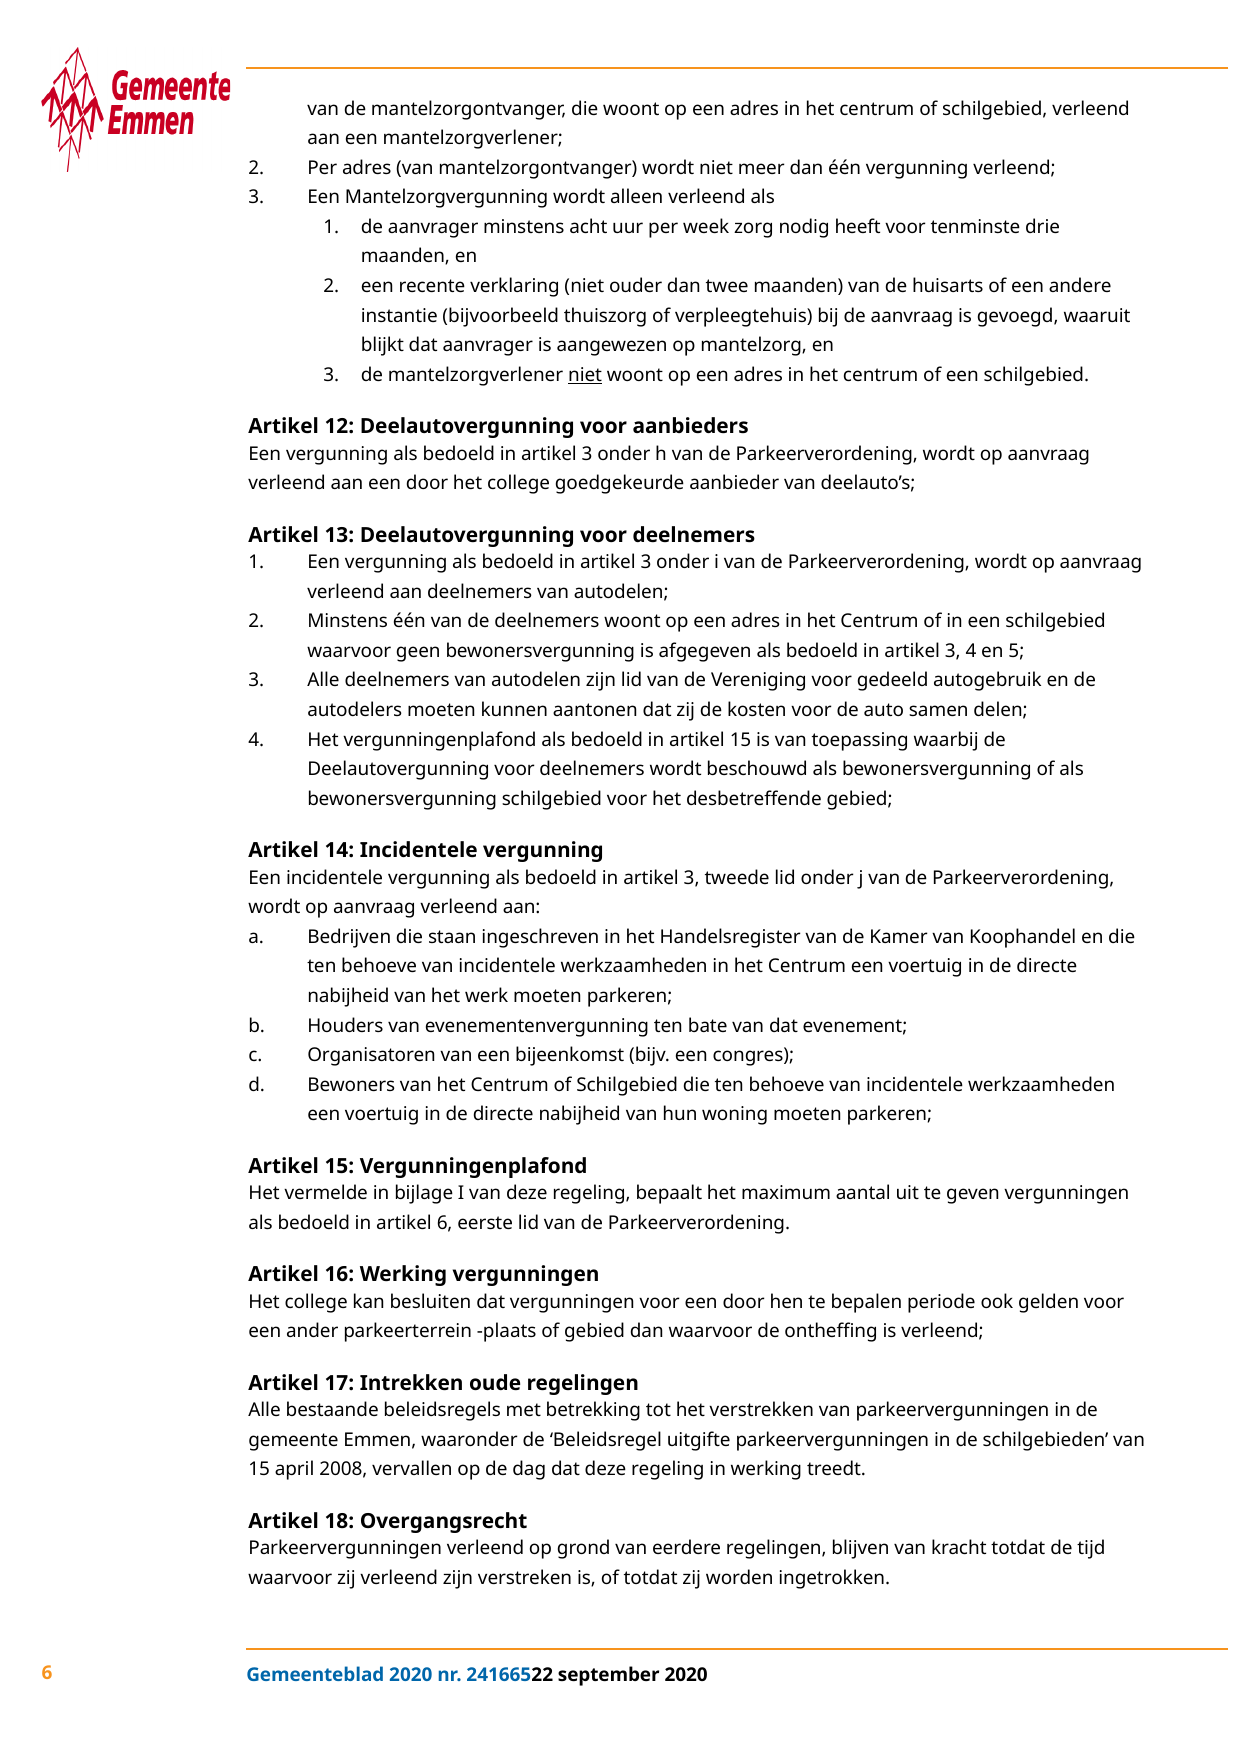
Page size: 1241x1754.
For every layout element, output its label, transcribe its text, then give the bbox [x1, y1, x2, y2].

text Artikel 14: Incidentele vergunning [248, 835, 1152, 864]
list Het vergunningenplafond als bedoeld in artikel 15 is van toepassing waarbij de Deelautovergunning voor deelnemers wordt beschouwd als bewonersvergunning of als bewonersvergunning schilgebied voor het desbetreffende gebied; [248, 726, 1152, 811]
list Bewoners van het Centrum of Schilgebied die ten behoeve van incidentele werkzaamheden een voertuig in de directe nabijheid van hun woning moeten parkeren; [248, 1071, 1152, 1126]
text Artikel 17: Intrekken oude regelingen [248, 1368, 1152, 1396]
text Een incidentele vergunning als bedoeld in artikel 3, tweede lid onder j van de Parkeerverordening, wordt op aanvraag verleend aan: [248, 864, 1152, 919]
list de mantelzorgverlener niet woont op een adres in het centrum of een schilgebied. [323, 361, 1152, 387]
text Parkeervergunningen verleend op grond van eerdere regelingen, blijven van kracht totdat de tijd waarvoor zij verleend zijn verstreken is, of totdat zij worden ingetrokken. [248, 1534, 1152, 1589]
list Per adres (van mantelzorgontvanger) wordt niet meer dan één vergunning verleend; [248, 154, 1152, 180]
list Organisatoren van een bijeenkomst (bijv. een congres); [248, 1041, 1152, 1067]
picture [41, 47, 231, 172]
text Artikel 12: Deelautovergunning voor aanbieders [248, 411, 1152, 440]
list Een vergunning als bedoeld in artikel 3 onder i van de Parkeerverordening, wordt op aanvraag verleend aan deelnemers van autodelen; [248, 548, 1152, 604]
text Artikel 15: Vergunningenplafond [248, 1151, 1152, 1179]
list de aanvrager minstens acht uur per week zorg nodig heeft voor tenminste drie maanden, en [323, 213, 1152, 268]
text Het college kan besluiten dat vergunningen voor een door hen te bepalen periode ook gelden voor een ander parkeerterrein -plaats of gebied dan waarvoor de ontheffing is verleend; [248, 1288, 1152, 1343]
text Alle bestaande beleidsregels met betrekking tot het verstrekken van parkeervergunningen in de gemeente Emmen, waaronder de ‘Beleidsregel uitgifte parkeervergunningen in de schilgebieden’ van 15 april 2008, vervallen op de dag dat deze regeling in werking treedt. [248, 1396, 1152, 1481]
text Artikel 13: Deelautovergunning voor deelnemers [248, 520, 1152, 548]
list Minstens één van de deelnemers woont op een adres in het Centrum of in een schilgebied waarvoor geen bewonersvergunning is afgegeven als bedoeld in artikel 3, 4 en 5; [248, 607, 1152, 663]
list van de mantelzorgontvanger, die woont op een adres in het centrum of schilgebied, verleend aan een mantelzorgverlener; [248, 95, 1152, 150]
list Een Mantelzorgvergunning wordt alleen verleend als [248, 183, 1152, 209]
list een recente verklaring (niet ouder dan twee maanden) van de huisarts of een andere instantie (bijvoorbeeld thuiszorg of verpleegtehuis) bij de aanvraag is gevoegd, waaruit blijkt dat aanvrager is aangewezen op mantelzorg, en [323, 272, 1152, 357]
text Het vermelde in bijlage I van deze regeling, bepaalt het maximum aantal uit te geven vergunningen als bedoeld in artikel 6, eerste lid van de Parkeerverordening. [248, 1179, 1152, 1235]
text Een vergunning als bedoeld in artikel 3 onder h van de Parkeerverordening, wordt op aanvraag verleend aan een door het college goedgekeurde aanbieder van deelauto’s; [248, 440, 1152, 495]
list Houders van evenementenvergunning ten bate van dat evenement; [248, 1012, 1152, 1037]
list Bedrijven die staan ingeschreven in het Handelsregister van de Kamer van Koophandel en die ten behoeve van incidentele werkzaamheden in het Centrum een voertuig in de directe nabijheid van het werk moeten parkeren; [248, 923, 1152, 1008]
text Artikel 16: Werking vergunningen [248, 1259, 1152, 1288]
text Artikel 18: Overgangsrecht [248, 1506, 1152, 1534]
list Alle deelnemers van autodelen zijn lid van de Vereniging voor gedeeld autogebruik en de autodelers moeten kunnen aantonen dat zij de kosten voor de auto samen delen; [248, 667, 1152, 722]
